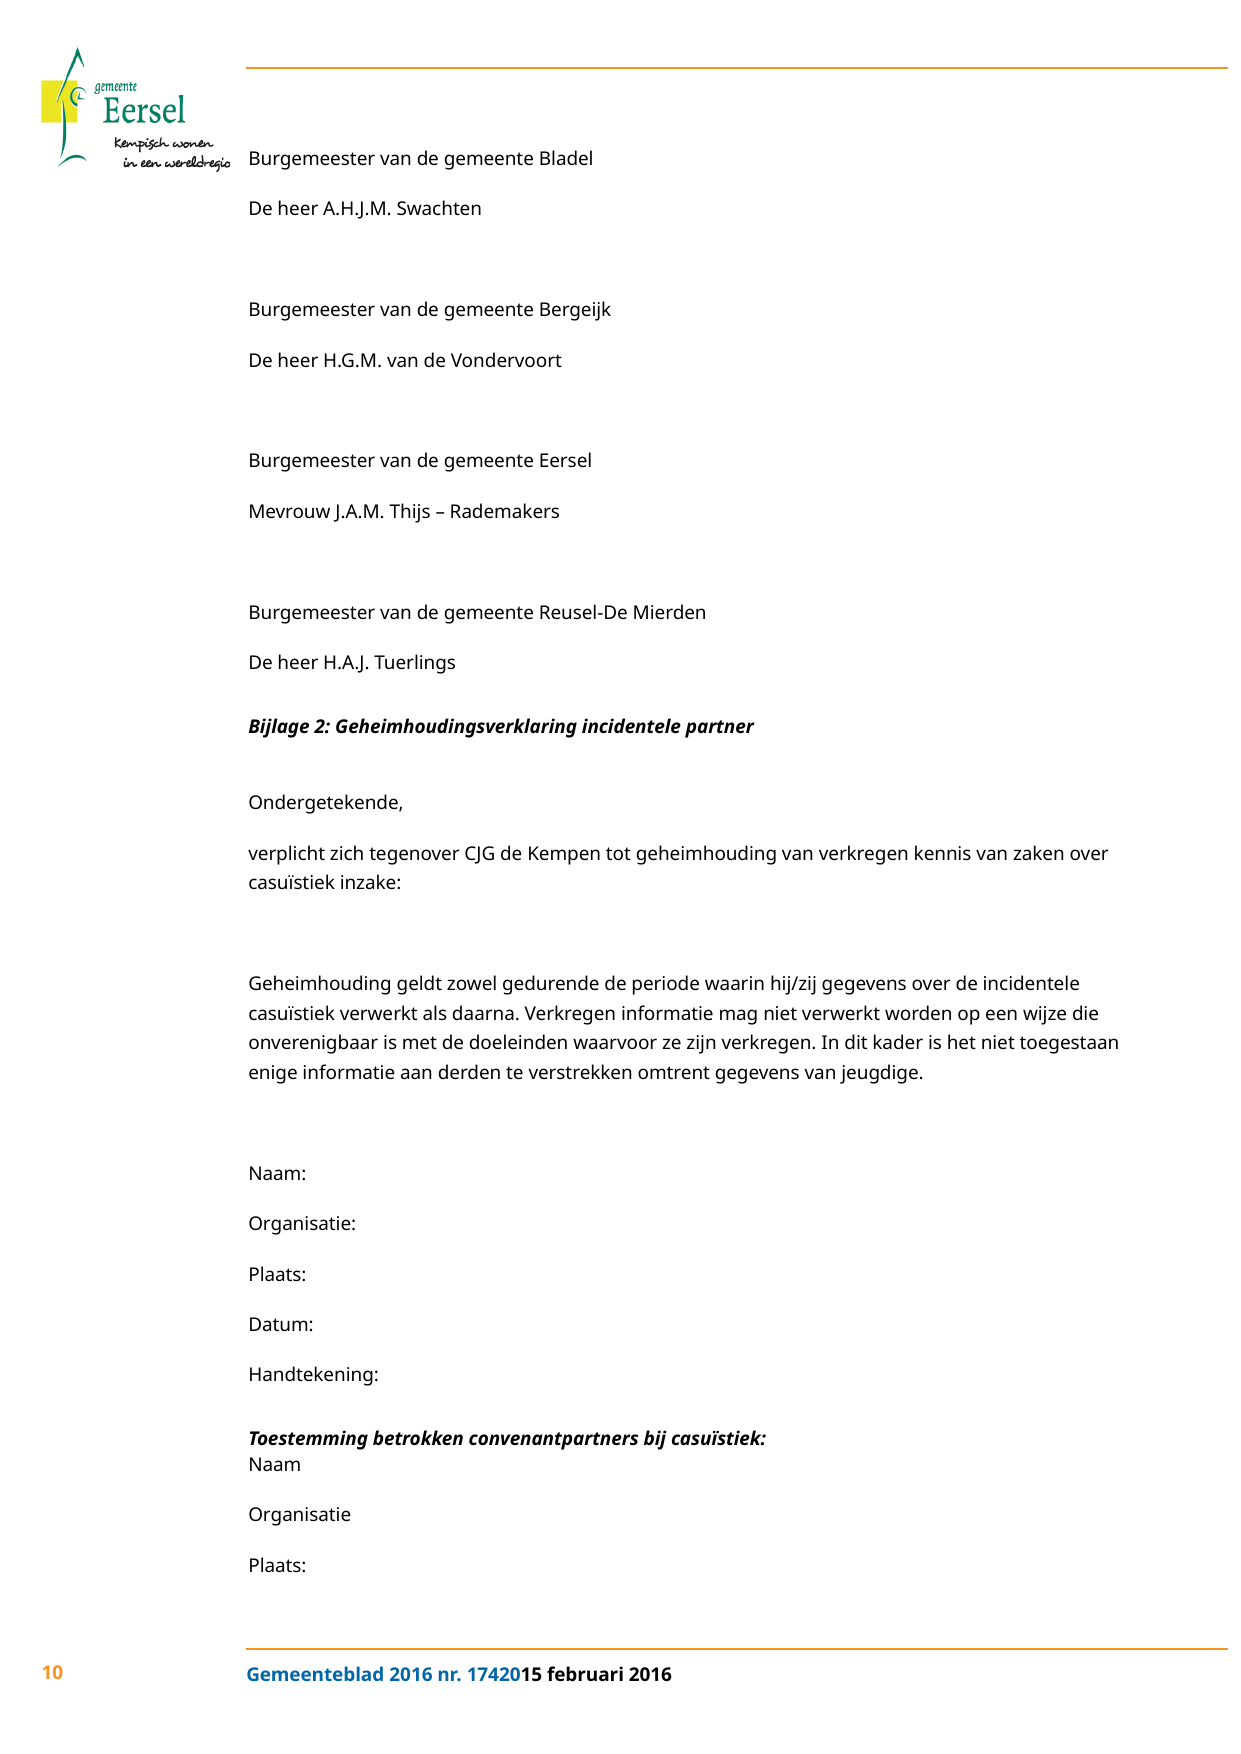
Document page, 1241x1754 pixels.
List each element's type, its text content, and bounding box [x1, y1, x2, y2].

text Organisatie [248, 1502, 1152, 1527]
text Naam: [248, 1160, 1152, 1186]
text Geheimhouding geldt zowel gedurende de periode waarin hij/zij gegevens over de incidentele casuïstiek verwerkt als daarna. Verkregen informatie mag niet verwerkt worden op een wijze die onverenigbaar is met de doeleinden waarvoor ze zijn verkregen. In dit kader is het niet toegestaan enige informatie aan derden te verstrekken omtrent gegevens van jeugdige. [248, 970, 1152, 1085]
picture [41, 47, 231, 172]
text Datum: [248, 1311, 1152, 1337]
text Burgemeester van de gemeente Bladel [248, 145, 1152, 171]
text De heer H.G.M. van de Vondervoort [248, 347, 1152, 373]
text De heer H.A.J. Tuerlings [248, 649, 1152, 675]
text Plaats: [248, 1261, 1152, 1286]
text Ondergetekende, [248, 789, 1152, 815]
text Mevrouw J.A.M. Thijs – Rademakers [248, 498, 1152, 524]
text De heer A.H.J.M. Swachten [248, 196, 1152, 221]
text Naam [248, 1451, 1152, 1477]
text Toestemming betrokken convenantpartners bij casuïstiek: [248, 1426, 1152, 1451]
text Burgemeester van de gemeente Eersel [248, 448, 1152, 473]
text verplicht zich tegenover CJG de Kempen tot geheimhouding van verkregen kennis van zaken over casuïstiek inzake: [248, 840, 1152, 895]
text Burgemeester van de gemeente Bergeijk [248, 296, 1152, 322]
text Organisatie: [248, 1210, 1152, 1236]
text Bijlage 2: Geheimhoudingsverklaring incidentele partner [248, 713, 1152, 739]
text Burgemeester van de gemeente Reusel-De Mierden [248, 599, 1152, 625]
text Handtekening: [248, 1362, 1152, 1387]
text Plaats: [248, 1552, 1152, 1578]
